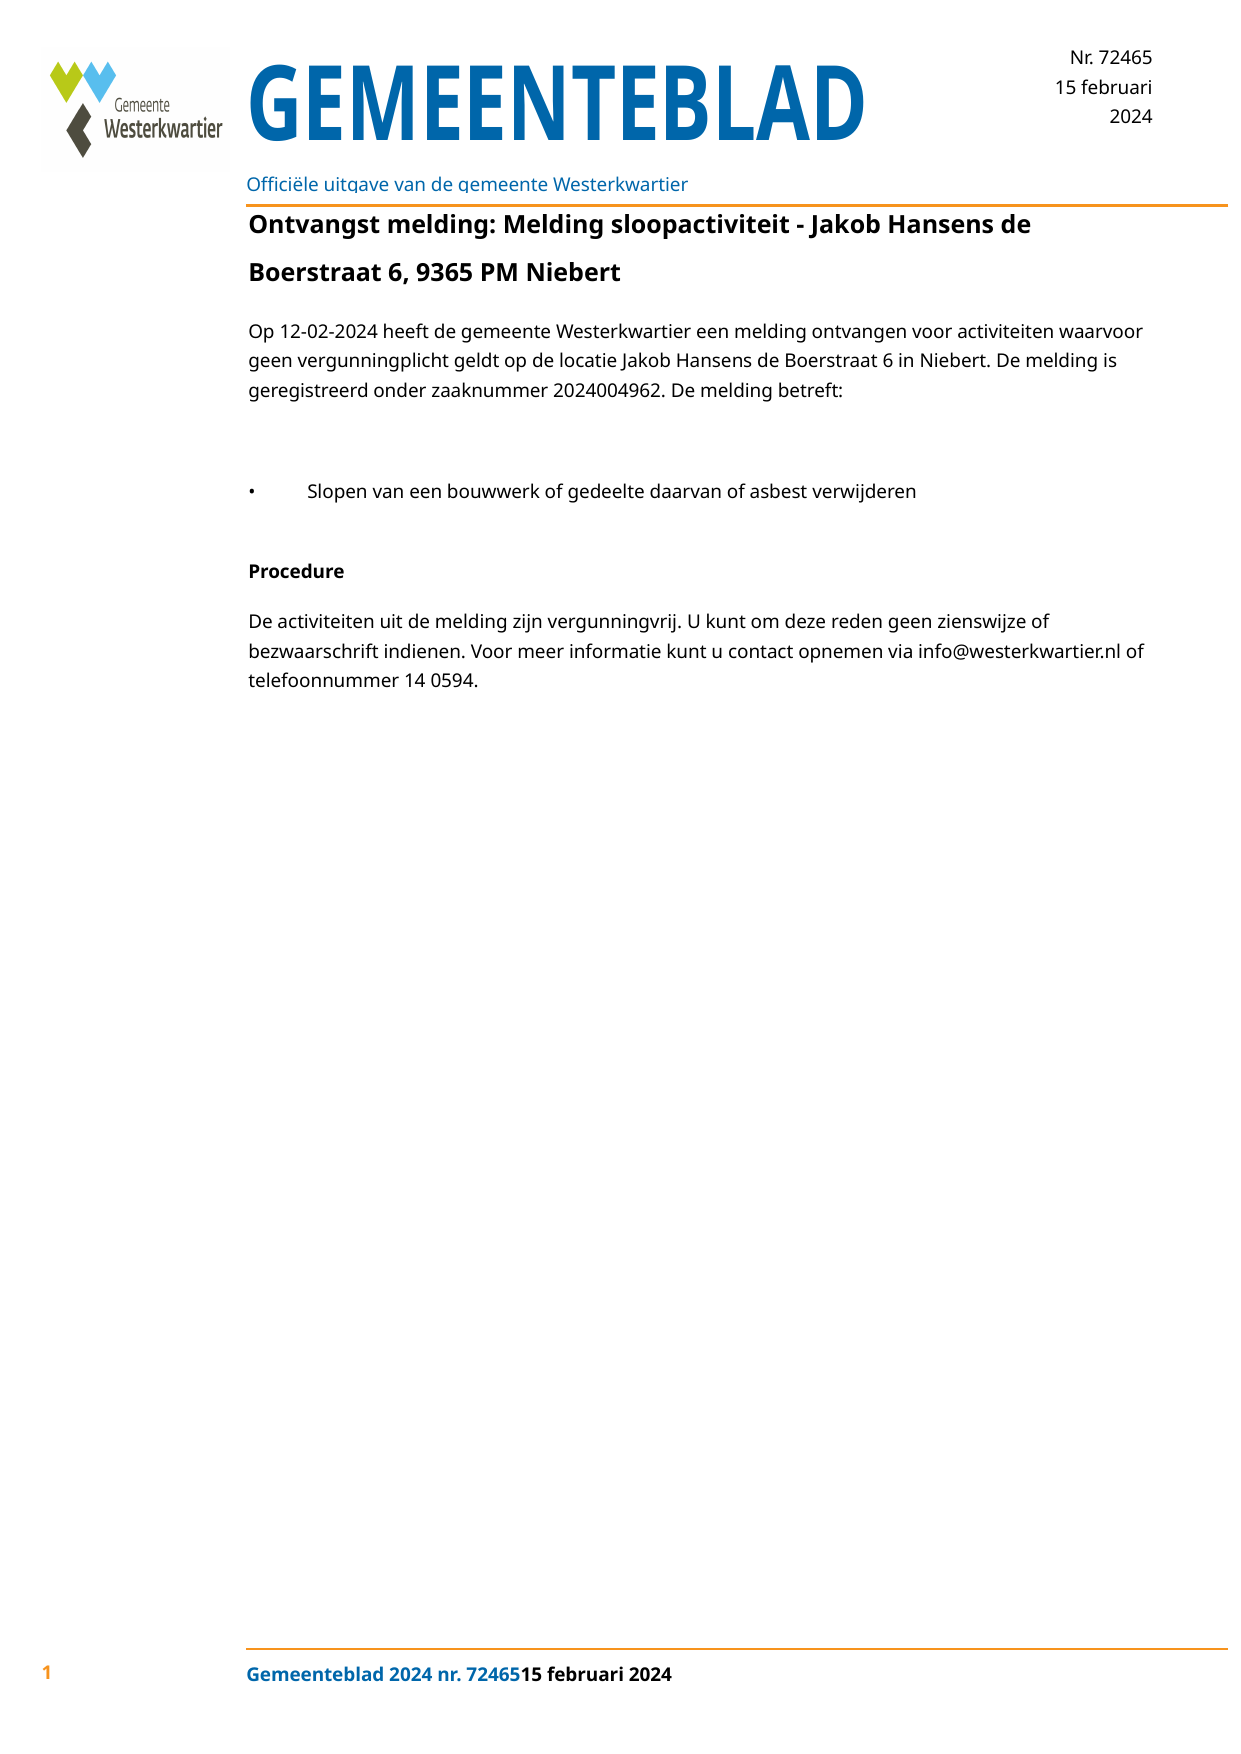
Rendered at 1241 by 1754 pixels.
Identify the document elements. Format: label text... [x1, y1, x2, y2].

text Ontvangst melding: Melding sloopactiviteit - Jakob Hansens de Boerstraat 6, 9365 PM Niebert [248, 207, 1152, 288]
text Op 12-02-2024 heeft de gemeente Westerkwartier een melding ontvangen voor activiteiten waarvoor geen vergunningplicht geldt op de locatie Jakob Hansens de Boerstraat 6 in Niebert. De melding is geregistreerd onder zaaknummer 2024004962. De melding betreft: [248, 318, 1152, 403]
picture [41, 47, 231, 172]
text Procedure [248, 558, 1152, 584]
text De activiteiten uit de melding zijn vergunningvrij. U kunt om deze reden geen zienswijze of bezwaarschrift indienen. Voor meer informatie kunt u contact opnemen via info@westerkwartier.nl of telefoonnummer 14 0594. [248, 608, 1152, 693]
list Slopen van een bouwwerk of gedeelte daarvan of asbest verwijderen [248, 478, 1152, 504]
